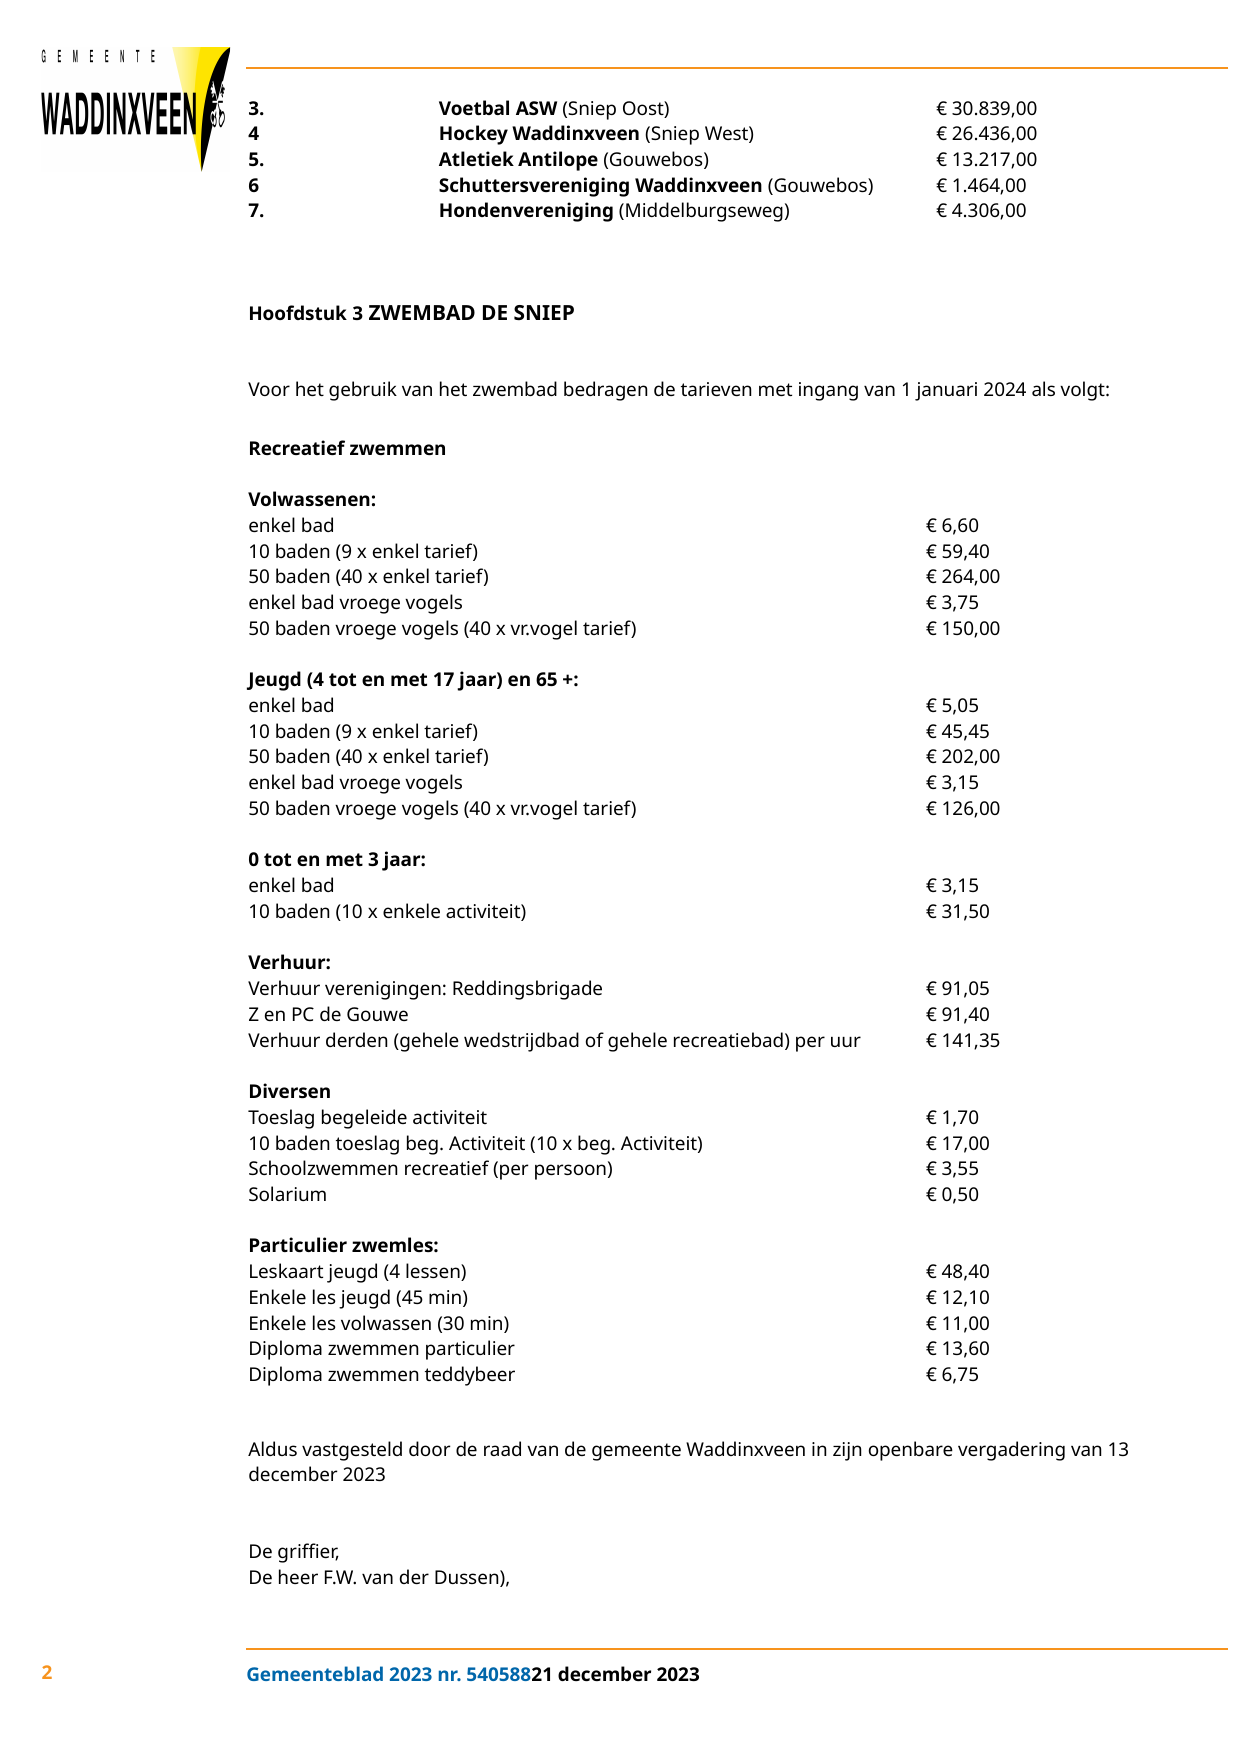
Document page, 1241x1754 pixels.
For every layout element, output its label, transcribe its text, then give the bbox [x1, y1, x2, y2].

table_cell 10 baden (10 x enkele activiteit) [248, 898, 926, 924]
table_cell [926, 461, 1152, 486]
table_cell € 5,05 [926, 692, 1152, 718]
table_cell [248, 821, 926, 847]
table_cell € 91,40 [926, 1001, 1152, 1027]
table_cell 10 baden (9 x enkel tarief) [248, 718, 926, 744]
table_cell Schoolzwemmen recreatief (per persoon) [248, 1155, 926, 1181]
table_cell € 1,70 [926, 1104, 1152, 1130]
table_cell € 264,00 [926, 564, 1152, 589]
table_cell [248, 1053, 926, 1078]
table_cell € 3,55 [926, 1155, 1152, 1181]
table_cell enkel bad [248, 873, 926, 898]
table_cell € 141,35 [926, 1027, 1152, 1052]
table_cell € 45,45 [926, 718, 1152, 744]
table_cell € 91,05 [926, 975, 1152, 1001]
table_cell Enkele les jeugd (45 min) [248, 1284, 926, 1310]
table_cell Leskaart jeugd (4 lessen) [248, 1258, 926, 1284]
table_cell € 13.217,00 [936, 146, 1152, 172]
text Aldus vastgesteld door de raad van de gemeente Waddinxveen in zijn openbare vergadering van 13 december 2023 [248, 1436, 1152, 1487]
table_cell [926, 1053, 1152, 1078]
table_cell 3. [248, 95, 439, 121]
table_cell 6 [248, 172, 439, 198]
table_cell € 3,75 [926, 589, 1152, 615]
table_cell [248, 461, 926, 486]
table_cell [926, 486, 1152, 512]
table_cell Schuttersvereniging Waddinxveen (Gouwebos) [439, 172, 936, 198]
table_cell [926, 924, 1152, 949]
table_cell Hondenvereniging (Middelburgseweg) [439, 198, 936, 223]
table_cell € 59,40 [926, 538, 1152, 564]
table_cell € 12,10 [926, 1284, 1152, 1310]
table_cell Diploma zwemmen teddybeer [248, 1361, 926, 1387]
table_cell Solarium [248, 1181, 926, 1207]
table_cell Enkele les volwassen (30 min) [248, 1310, 926, 1336]
table_cell 50 baden (40 x enkel tarief) [248, 744, 926, 769]
table_cell 7. [248, 198, 439, 223]
table_cell [926, 667, 1152, 692]
table_cell € 202,00 [926, 744, 1152, 769]
table_cell € 48,40 [926, 1258, 1152, 1284]
table_cell enkel bad [248, 512, 926, 538]
table_cell [926, 950, 1152, 975]
table_cell [248, 224, 439, 249]
table_cell [926, 847, 1152, 872]
table_cell 10 baden (9 x enkel tarief) [248, 538, 926, 564]
table_cell 5. [248, 146, 439, 172]
table_cell € 30.839,00 [936, 95, 1152, 121]
table_cell [926, 641, 1152, 667]
table_cell 50 baden vroege vogels (40 x vr.vogel tarief) [248, 615, 926, 641]
table_cell € 1.464,00 [936, 172, 1152, 198]
table_cell 50 baden vroege vogels (40 x vr.vogel tarief) [248, 795, 926, 821]
table_cell € 4.306,00 [936, 198, 1152, 223]
table_cell Diploma zwemmen particulier [248, 1336, 926, 1361]
table_cell Volwassenen: [248, 486, 926, 512]
table_header [926, 435, 1152, 461]
picture [41, 47, 231, 172]
table_cell enkel bad vroege vogels [248, 589, 926, 615]
table_cell € 26.436,00 [936, 121, 1152, 146]
table_cell [926, 821, 1152, 847]
table_cell [248, 1207, 926, 1233]
table_cell Verhuur derden (gehele wedstrijdbad of gehele recreatiebad) per uur [248, 1027, 926, 1052]
table_cell [248, 641, 926, 667]
text De heer F.W. van der Dussen), [248, 1564, 1152, 1590]
table_cell [439, 224, 936, 249]
table_cell [248, 924, 926, 949]
text Hoofdstuk 3 ZWEMBAD DE SNIEP [248, 298, 1152, 326]
table_cell 0 tot en met 3 jaar: [248, 847, 926, 872]
table_cell € 3,15 [926, 873, 1152, 898]
table_cell Jeugd (4 tot en met 17 jaar) en 65 +: [248, 667, 926, 692]
table_cell € 3,15 [926, 770, 1152, 795]
table_cell € 6,75 [926, 1361, 1152, 1387]
table_cell enkel bad [248, 692, 926, 718]
table_cell [926, 1078, 1152, 1104]
table_header Recreatief zwemmen [248, 435, 926, 461]
table_cell Verhuur: [248, 950, 926, 975]
table_cell Hockey Waddinxveen (Sniep West) [439, 121, 936, 146]
table_cell 4 [248, 121, 439, 146]
table_cell [926, 1207, 1152, 1233]
table_cell [936, 224, 1152, 249]
table_cell 50 baden (40 x enkel tarief) [248, 564, 926, 589]
table_cell € 11,00 [926, 1310, 1152, 1336]
text Voor het gebruik van het zwembad bedragen de tarieven met ingang van 1 januari 2024 als volgt: [248, 376, 1152, 401]
table_cell enkel bad vroege vogels [248, 770, 926, 795]
table_cell Toeslag begeleide activiteit [248, 1104, 926, 1130]
table_cell Z en PC de Gouwe [248, 1001, 926, 1027]
table_cell € 31,50 [926, 898, 1152, 924]
table_cell € 17,00 [926, 1130, 1152, 1155]
table_cell Verhuur verenigingen: Reddingsbrigade [248, 975, 926, 1001]
text De griffier, [248, 1539, 1152, 1564]
table_cell € 13,60 [926, 1336, 1152, 1361]
table_cell € 150,00 [926, 615, 1152, 641]
table_cell € 126,00 [926, 795, 1152, 821]
table_cell € 0,50 [926, 1181, 1152, 1207]
table_cell Atletiek Antilope (Gouwebos) [439, 146, 936, 172]
table_cell [926, 1233, 1152, 1258]
table_cell Particulier zwemles: [248, 1233, 926, 1258]
table_cell Diversen [248, 1078, 926, 1104]
table_cell Voetbal ASW (Sniep Oost) [439, 95, 936, 121]
table_cell € 6,60 [926, 512, 1152, 538]
table_cell 10 baden toeslag beg. Activiteit (10 x beg. Activiteit) [248, 1130, 926, 1155]
